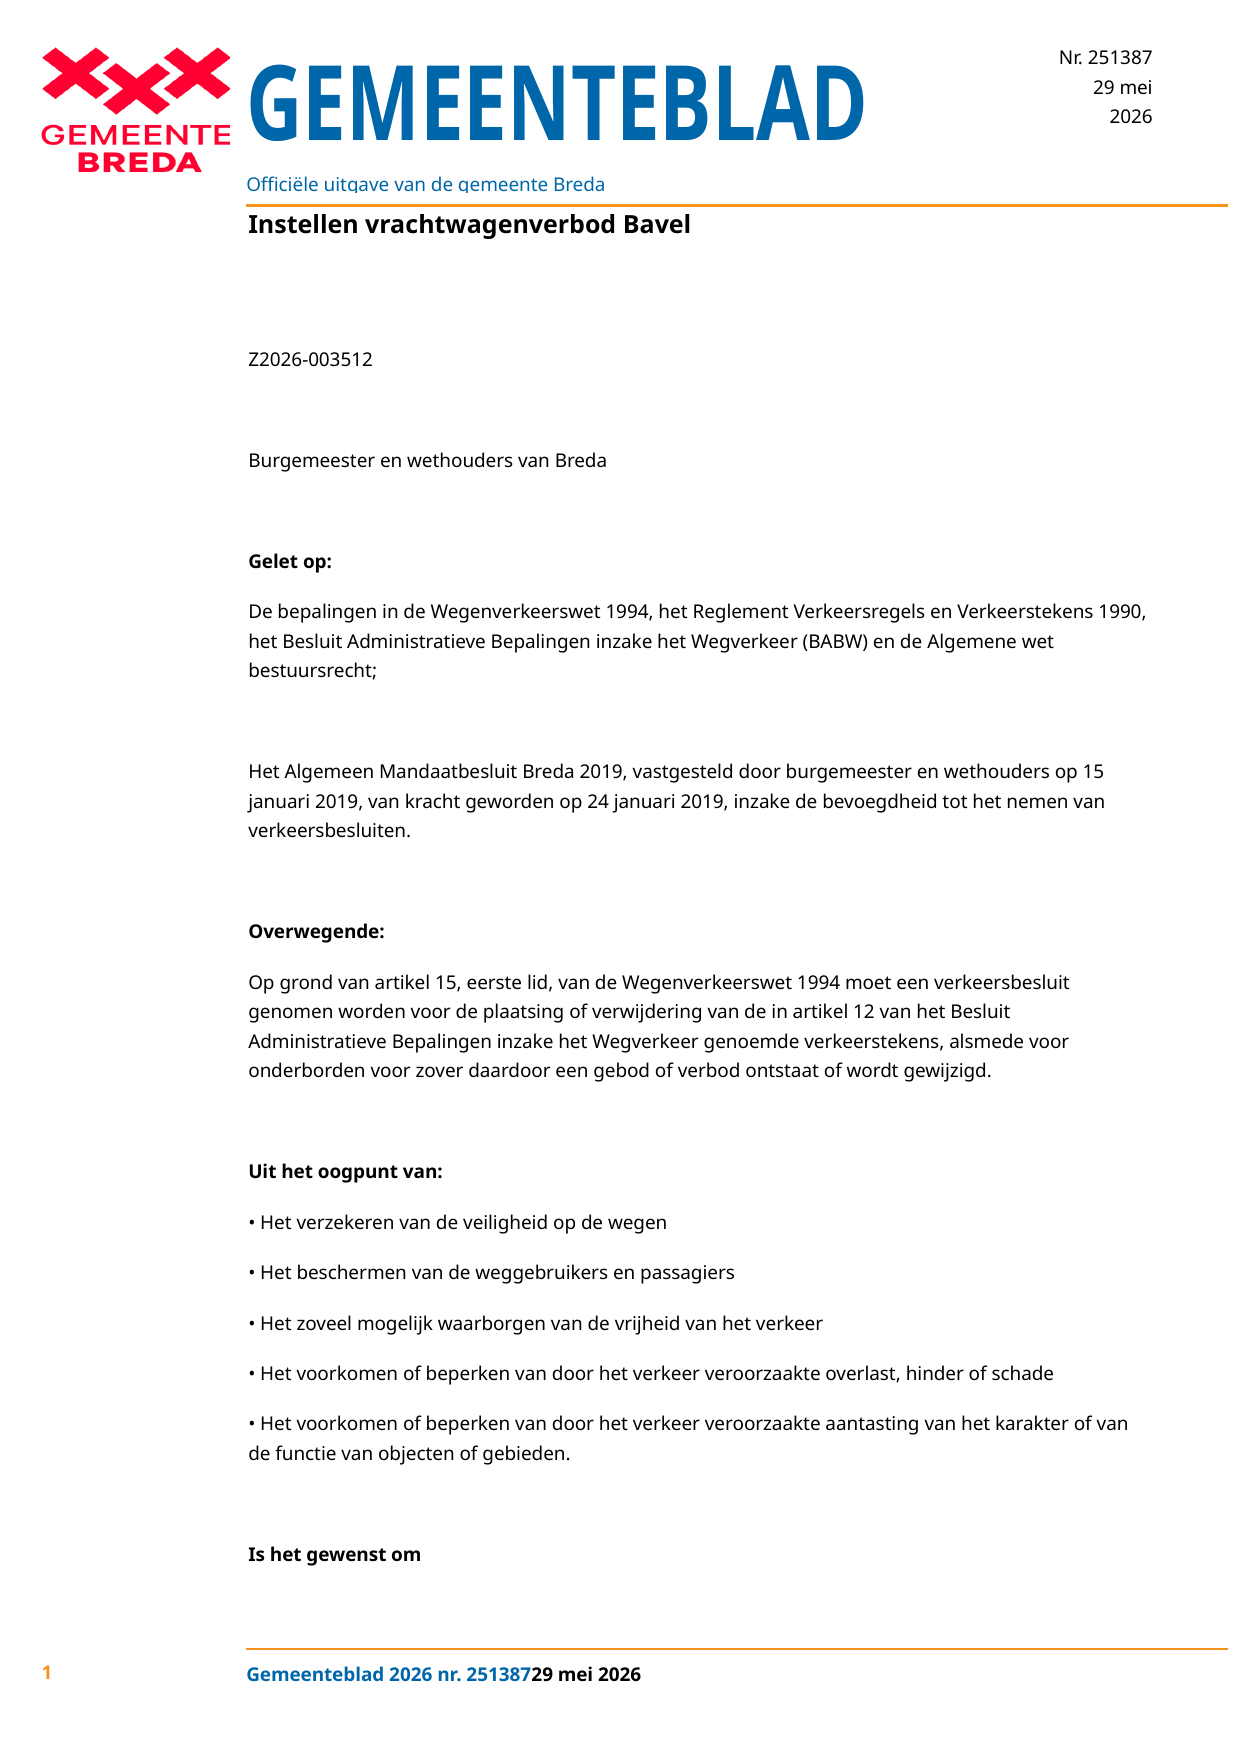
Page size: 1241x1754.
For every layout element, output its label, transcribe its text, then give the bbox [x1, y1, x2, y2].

text • Het zoveel mogelijk waarborgen van de vrijheid van het verkeer [248, 1310, 1152, 1336]
text Burgemeester en wethouders van Breda [248, 447, 1152, 473]
text Het Algemeen Mandaatbesluit Breda 2019, vastgesteld door burgemeester en wethouders op 15 januari 2019, van kracht geworden op 24 januari 2019, inzake de bevoegdheid tot het nemen van verkeersbesluiten. [248, 758, 1152, 843]
text • Het verzekeren van de veiligheid op de wegen [248, 1209, 1152, 1235]
text Overwegende: [248, 918, 1152, 944]
text • Het voorkomen of beperken van door het verkeer veroorzaakte aantasting van het karakter of van de functie van objecten of gebieden. [248, 1411, 1152, 1466]
text • Het beschermen van de weggebruikers en passagiers [248, 1259, 1152, 1285]
text Op grond van artikel 15, eerste lid, van de Wegenverkeerswet 1994 moet een verkeersbesluit genomen worden voor de plaatsing of verwijdering van de in artikel 12 van het Besluit Administratieve Bepalingen inzake het Wegverkeer genoemde verkeerstekens, alsmede voor onderborden voor zover daardoor een gebod of verbod ontstaat of wordt gewijzigd. [248, 969, 1152, 1083]
text Uit het oogpunt van: [248, 1158, 1152, 1184]
picture [41, 47, 231, 172]
text Gelet op: [248, 548, 1152, 574]
text De bepalingen in de Wegenverkeerswet 1994, het Reglement Verkeersregels en Verkeerstekens 1990, het Besluit Administratieve Bepalingen inzake het Wegverkeer (BABW) en de Algemene wet bestuursrecht; [248, 598, 1152, 683]
text Is het gewenst om [248, 1541, 1152, 1567]
text • Het voorkomen of beperken van door het verkeer veroorzaakte overlast, hinder of schade [248, 1360, 1152, 1386]
text Instellen vrachtwagenverbod Bavel [248, 207, 1152, 241]
text Z2026-003512 [248, 346, 1152, 372]
